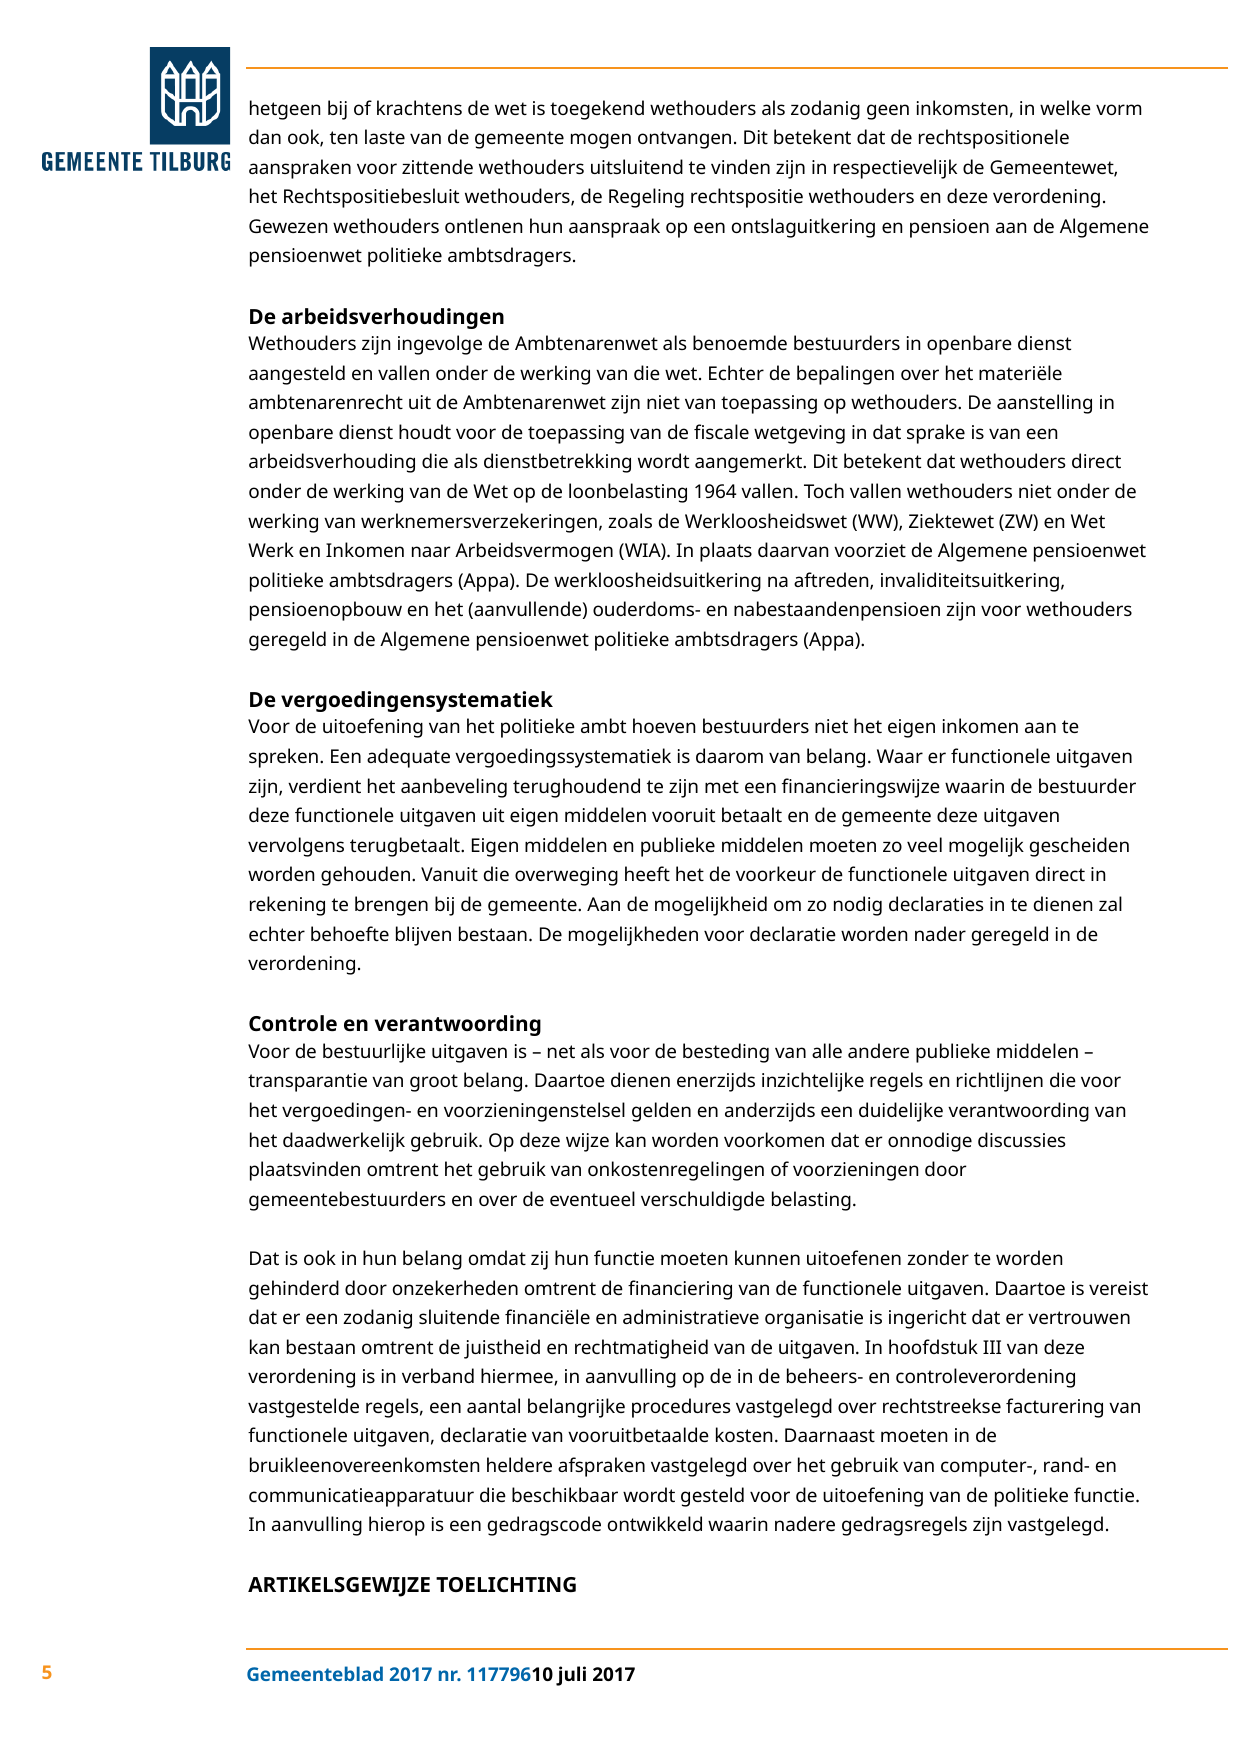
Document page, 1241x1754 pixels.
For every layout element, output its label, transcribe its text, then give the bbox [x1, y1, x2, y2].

text Controle en verantwoording [248, 1009, 1152, 1038]
picture [41, 47, 231, 172]
text Voor de bestuurlijke uitgaven is – net als voor de besteding van alle andere publieke middelen – transparantie van groot belang. Daartoe dienen enerzijds inzichtelijke regels en richtlijnen die voor het vergoedingen- en voorzieningenstelsel gelden en anderzijds een duidelijke verantwoording van het daadwerkelijk gebruik. Op deze wijze kan worden voorkomen dat er onnodige discussies plaatsvinden omtrent het gebruik van onkostenregelingen of voorzieningen door gemeentebestuurders en over de eventueel verschuldigde belasting. [248, 1038, 1152, 1212]
text Wethouders zijn ingevolge de Ambtenarenwet als benoemde bestuurders in openbare dienst aangesteld en vallen onder de werking van die wet. Echter de bepalingen over het materiële ambtenarenrecht uit de Ambtenarenwet zijn niet van toepassing op wethouders. De aanstelling in openbare dienst houdt voor de toepassing van de fiscale wetgeving in dat sprake is van een arbeidsverhouding die als dienstbetrekking wordt aangemerkt. Dit betekent dat wethouders direct onder de werking van de Wet op de loonbelasting 1964 vallen. Toch vallen wethouders niet onder de werking van werknemersverzekeringen, zoals de Werkloosheidswet (WW), Ziektewet (ZW) en Wet Werk en Inkomen naar Arbeidsvermogen (WIA). In plaats daarvan voorziet de Algemene pensioenwet politieke ambtsdragers (Appa). De werkloosheidsuitkering na aftreden, invaliditeitsuitkering, pensioenopbouw en het (aanvullende) ouderdoms- en nabestaandenpensioen zijn voor wethouders geregeld in de Algemene pensioenwet politieke ambtsdragers (Appa). [248, 330, 1152, 652]
text De arbeidsverhoudingen [248, 302, 1152, 330]
text ARTIKELSGEWIJZE TOELICHTING [248, 1571, 1152, 1599]
text Voor de uitoefening van het politieke ambt hoeven bestuurders niet het eigen inkomen aan te spreken. Een adequate vergoedingssystematiek is daarom van belang. Waar er functionele uitgaven zijn, verdient het aanbeveling terughoudend te zijn met een financieringswijze waarin de bestuurder deze functionele uitgaven uit eigen middelen vooruit betaalt en de gemeente deze uitgaven vervolgens terugbetaalt. Eigen middelen en publieke middelen moeten zo veel mogelijk gescheiden worden gehouden. Vanuit die overweging heeft het de voorkeur de functionele uitgaven direct in rekening te brengen bij de gemeente. Aan de mogelijkheid om zo nodig declaraties in te dienen zal echter behoefte blijven bestaan. De mogelijkheden voor declaratie worden nader geregeld in de verordening. [248, 714, 1152, 976]
text hetgeen bij of krachtens de wet is toegekend wethouders als zodanig geen inkomsten, in welke vorm dan ook, ten laste van de gemeente mogen ontvangen. Dit betekent dat de rechtspositionele aanspraken voor zittende wethouders uitsluitend te vinden zijn in respectievelijk de Gemeentewet, het Rechtspositiebesluit wethouders, de Regeling rechtspositie wethouders en deze verordening. Gewezen wethouders ontlenen hun aanspraak op een ontslaguitkering en pensioen aan de Algemene pensioenwet politieke ambtsdragers. [248, 95, 1152, 268]
text De vergoedingensystematiek [248, 685, 1152, 714]
text Dat is ook in hun belang omdat zij hun functie moeten kunnen uitoefenen zonder te worden gehinderd door onzekerheden omtrent de financiering van de functionele uitgaven. Daartoe is vereist dat er een zodanig sluitende financiële en administratieve organisatie is ingericht dat er vertrouwen kan bestaan omtrent de juistheid en rechtmatigheid van de uitgaven. In hoofdstuk III van deze verordening is in verband hiermee, in aanvulling op de in de beheers- en controleverordening vastgestelde regels, een aantal belangrijke procedures vastgelegd over rechtstreekse facturering van functionele uitgaven, declaratie van vooruitbetaalde kosten. Daarnaast moeten in de bruikleenovereenkomsten heldere afspraken vastgelegd over het gebruik van computer-, rand- en communicatieapparatuur die beschikbaar wordt gesteld voor de uitoefening van de politieke functie. In aanvulling hierop is een gedragscode ontwikkeld waarin nadere gedragsregels zijn vastgelegd. [248, 1245, 1152, 1537]
